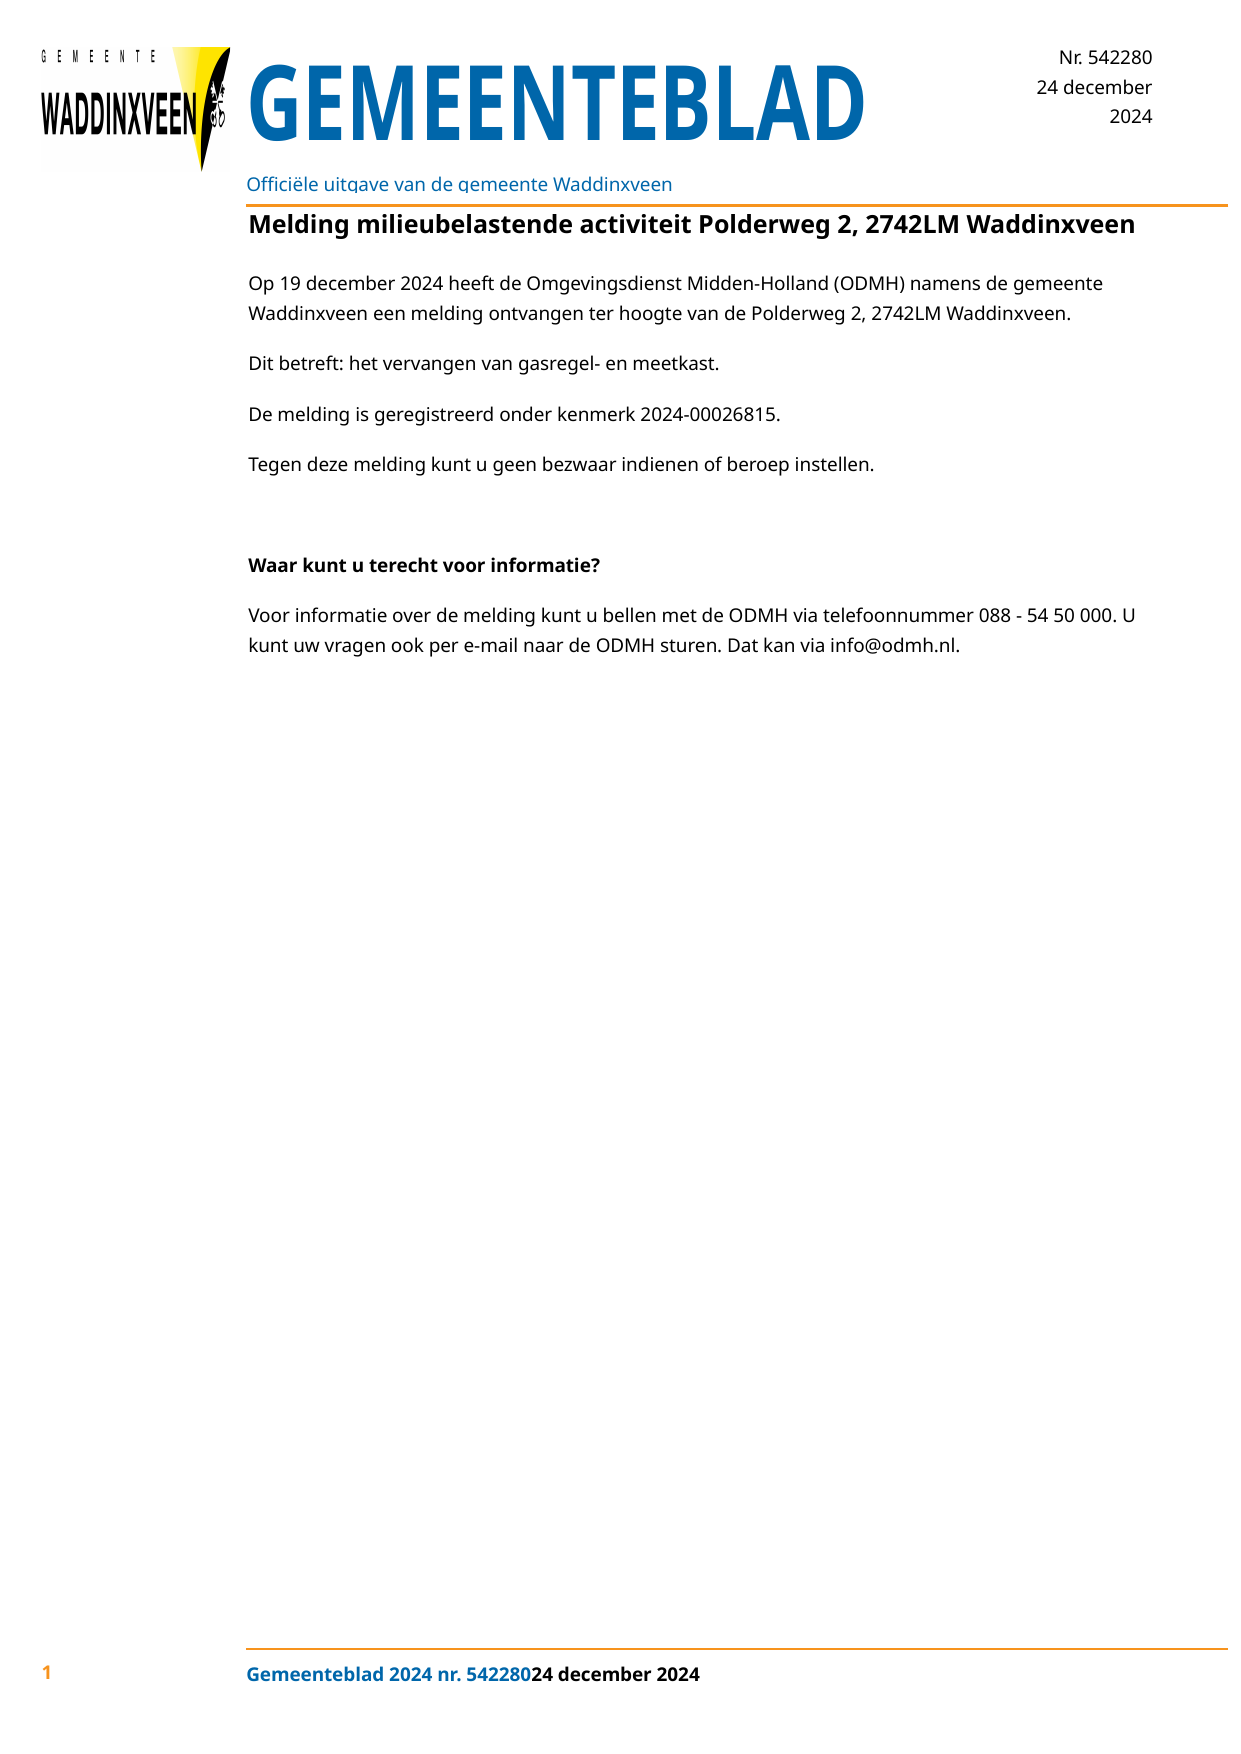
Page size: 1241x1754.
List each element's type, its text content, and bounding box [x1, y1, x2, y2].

picture [41, 47, 231, 172]
text Voor informatie over de melding kunt u bellen met de ODMH via telefoonnummer 088 - 54 50 000. U kunt uw vragen ook per e-mail naar de ODMH sturen. Dat kan via info@odmh.nl. [248, 602, 1152, 658]
text De melding is geregistreerd onder kenmerk 2024-00026815. [248, 401, 1152, 426]
text Melding milieubelastende activiteit Polderweg 2, 2742LM Waddinxveen [248, 207, 1152, 241]
text Dit betreft: het vervangen van gasregel- en meetkast. [248, 350, 1152, 376]
text Tegen deze melding kunt u geen bezwaar indienen of beroep instellen. [248, 451, 1152, 477]
text Op 19 december 2024 heeft de Omgevingsdienst Midden-Holland (ODMH) namens de gemeente Waddinxveen een melding ontvangen ter hoogte van de Polderweg 2, 2742LM Waddinxveen. [248, 270, 1152, 326]
text Waar kunt u terecht voor informatie? [248, 552, 1152, 578]
